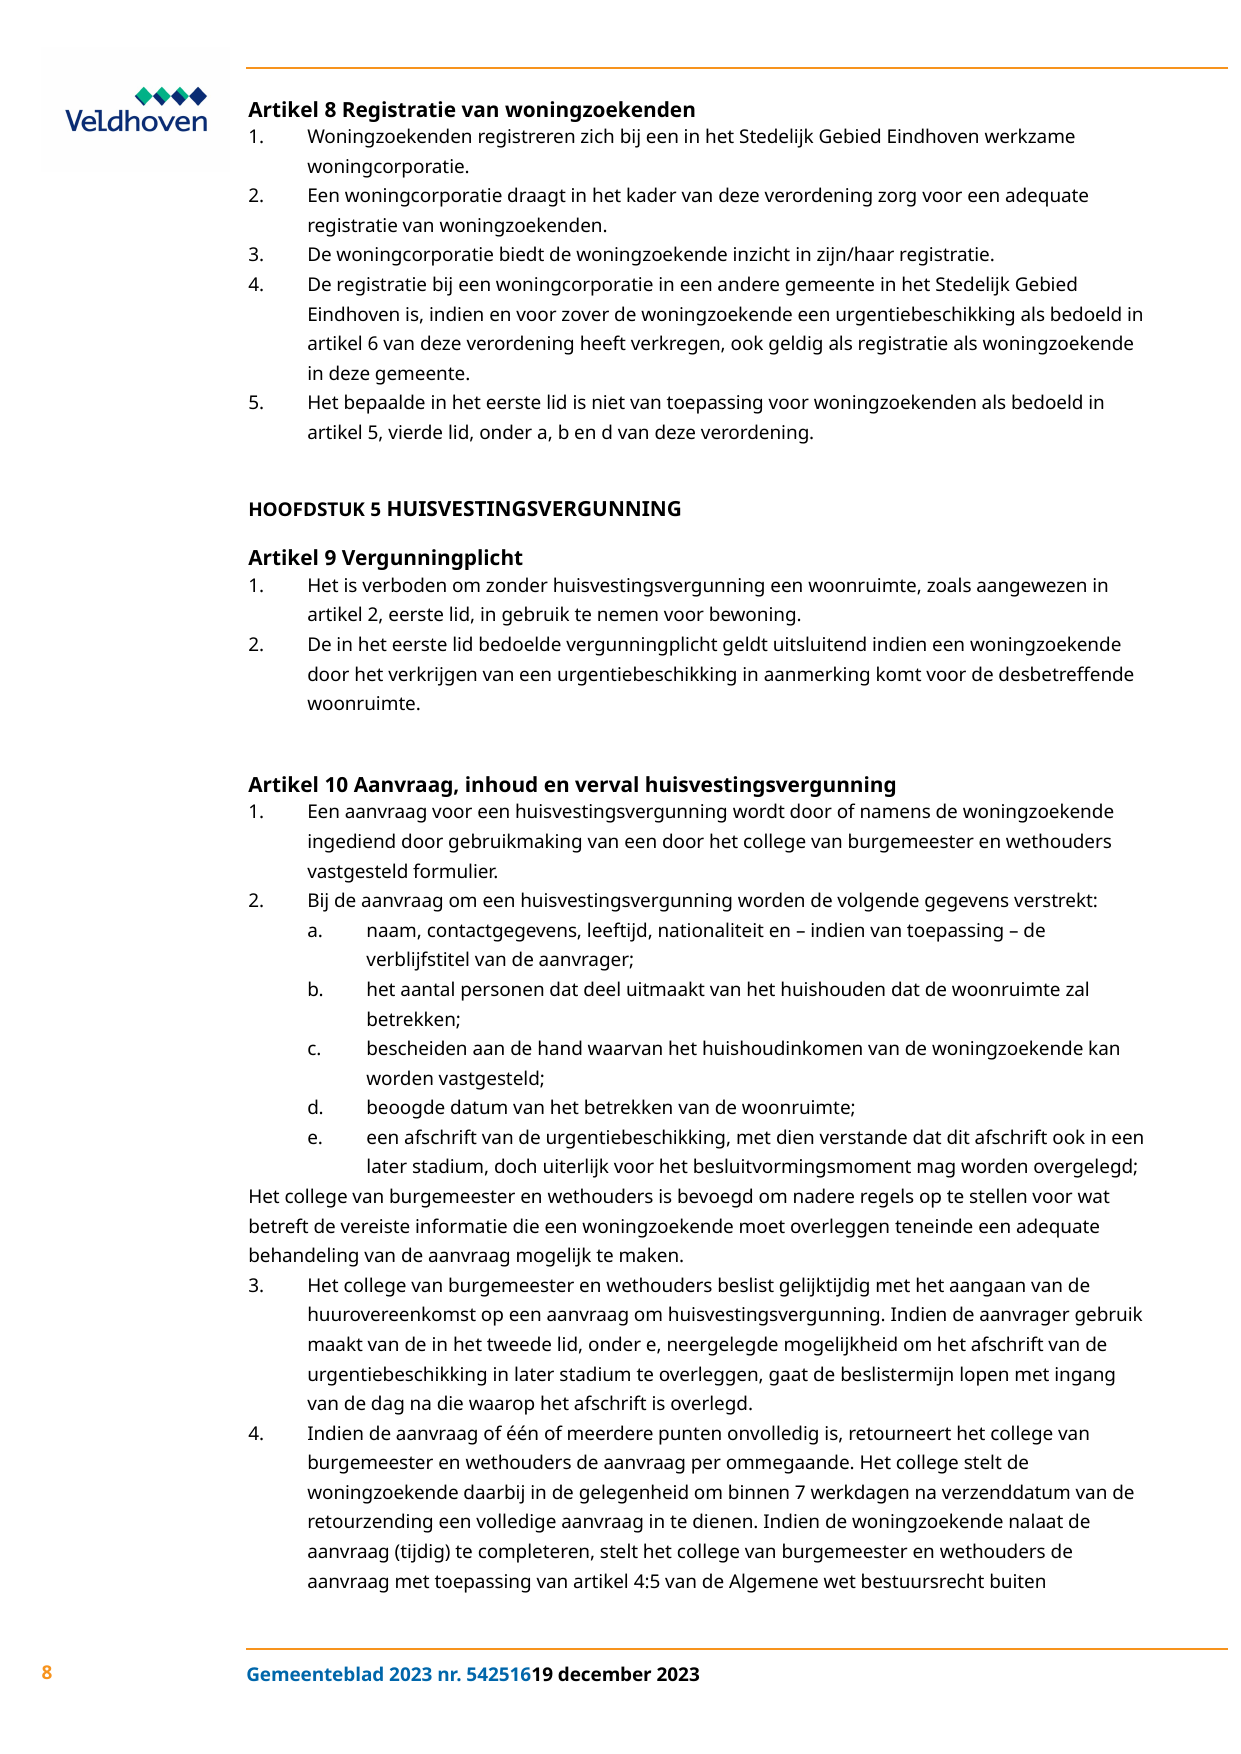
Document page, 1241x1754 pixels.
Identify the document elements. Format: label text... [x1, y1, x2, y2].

list het aantal personen dat deel uitmaakt van het huishouden dat de woonruimte zal betrekken; [307, 976, 1152, 1032]
text Artikel 8 Registratie van woningzoekenden [248, 95, 1152, 123]
list beoogde datum van het betrekken van de woonruimte; [307, 1094, 1152, 1120]
list een afschrift van de urgentiebeschikking, met dien verstande dat dit afschrift ook in een later stadium, doch uiterlijk voor het besluitvormingsmoment mag worden overgelegd; [307, 1124, 1152, 1179]
list naam, contactgegevens, leeftijd, nationaliteit en – indien van toepassing – de verblijfstitel van de aanvrager; [307, 917, 1152, 972]
list De woningcorporatie biedt de woningzoekende inzicht in zijn/haar registratie. [248, 242, 1152, 267]
list De in het eerste lid bedoelde vergunningplicht geldt uitsluitend indien een woningzoekende door het verkrijgen van een urgentiebeschikking in aanmerking komt voor de desbetreffende woonruimte. [248, 631, 1152, 716]
list Een woningcorporatie draagt in het kader van deze verordening zorg voor een adequate registratie van woningzoekenden. [248, 182, 1152, 238]
list Bij de aanvraag om een huisvestingsvergunning worden de volgende gegevens verstrekt: [248, 887, 1152, 913]
list bescheiden aan de hand waarvan het huishoudinkomen van de woningzoekende kan worden vastgesteld; [307, 1035, 1152, 1091]
list Een aanvraag voor een huisvestingsvergunning wordt door of namens de woningzoekende ingediend door gebruikmaking van een door het college van burgemeester en wethouders vastgesteld formulier. [248, 799, 1152, 884]
list De registratie bij een woningcorporatie in een andere gemeente in het Stedelijk Gebied Eindhoven is, indien en voor zover de woningzoekende een urgentiebeschikking als bedoeld in artikel 6 van deze verordening heeft verkregen, ook geldig als registratie als woningzoekende in deze gemeente. [248, 271, 1152, 386]
text Het college van burgemeester en wethouders is bevoegd om nadere regels op te stellen voor wat betreft de vereiste informatie die een woningzoekende moet overleggen teneinde een adequate behandeling van de aanvraag mogelijk te maken. [248, 1183, 1152, 1268]
list Woningzoekenden registreren zich bij een in het Stedelijk Gebied Eindhoven werkzame woningcorporatie. [248, 123, 1152, 178]
text Artikel 9 Vergunningplicht [248, 543, 1152, 572]
list Het bepaalde in het eerste lid is niet van toepassing voor woningzoekenden als bedoeld in artikel 5, vierde lid, onder a, b en d van deze verordening. [248, 389, 1152, 445]
text HOOFDSTUK 5 HUISVESTINGSVERGUNNING [248, 494, 1152, 523]
list Het college van burgemeester en wethouders beslist gelijktijdig met het aangaan van de huurovereenkomst op een aanvraag om huisvestingsvergunning. Indien de aanvrager gebruik maakt van de in het tweede lid, onder e, neergelegde mogelijkheid om het afschrift van de urgentiebeschikking in later stadium te overleggen, gaat de beslistermijn lopen met ingang van de dag na die waarop het afschrift is overlegd. [248, 1272, 1152, 1416]
text Artikel 10 Aanvraag, inhoud en verval huisvestingsvergunning [248, 770, 1152, 799]
list Het is verboden om zonder huisvestingsvergunning een woonruimte, zoals aangewezen in artikel 2, eerste lid, in gebruik te nemen voor bewoning. [248, 572, 1152, 627]
picture [41, 47, 231, 172]
list Indien de aanvraag of één of meerdere punten onvolledig is, retourneert het college van burgemeester en wethouders de aanvraag per ommegaande. Het college stelt de woningzoekende daarbij in de gelegenheid om binnen 7 werkdagen na verzenddatum van de retourzending een volledige aanvraag in te dienen. Indien de woningzoekende nalaat de aanvraag (tijdig) te completeren, stelt het college van burgemeester en wethouders de aanvraag met toepassing van artikel 4:5 van de Algemene wet bestuursrecht buiten [248, 1420, 1152, 1594]
